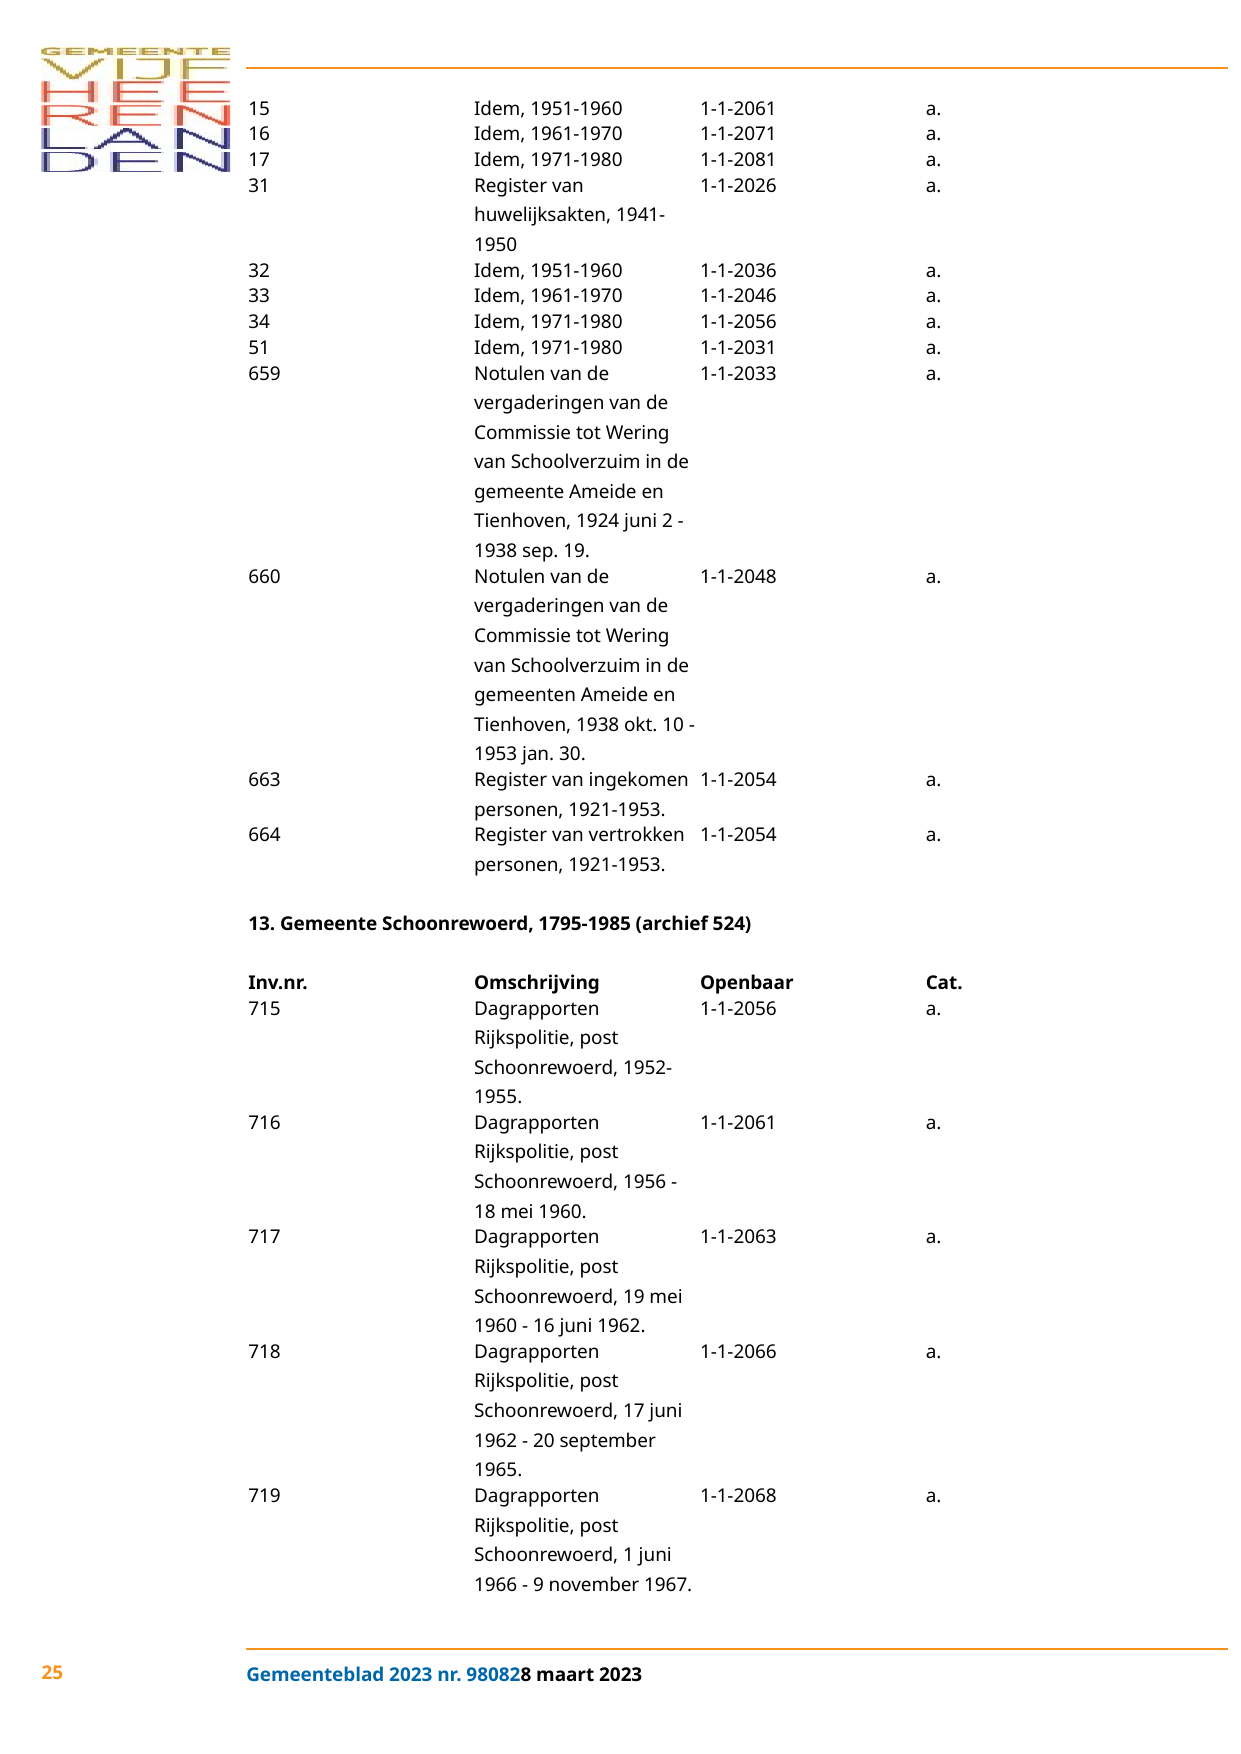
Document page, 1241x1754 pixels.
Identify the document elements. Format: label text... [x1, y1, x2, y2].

table_cell 660 [248, 563, 474, 766]
table_cell 1-1-2081 [700, 146, 926, 172]
table_cell Register van vertrokken personen, 1921-1953. [474, 822, 700, 877]
table_cell 1-1-2066 [700, 1338, 926, 1482]
table_cell a. [926, 146, 1152, 172]
table_cell 17 [248, 146, 474, 172]
table_cell 715 [248, 995, 474, 1109]
table_cell a. [926, 1482, 1152, 1597]
table_cell a. [926, 1109, 1152, 1224]
table_cell Idem, 1951-1960 [474, 257, 700, 283]
table_cell 1-1-2048 [700, 563, 926, 766]
table_cell 1-1-2033 [700, 360, 926, 563]
table_cell a. [926, 334, 1152, 360]
table_cell 32 [248, 257, 474, 283]
table_cell 1-1-2068 [700, 1482, 926, 1597]
table_cell a. [926, 172, 1152, 257]
table_cell Idem, 1971-1980 [474, 146, 700, 172]
table_cell 51 [248, 334, 474, 360]
text 13. Gemeente Schoonrewoerd, 1795-1985 (archief 524) [248, 910, 1152, 935]
table_cell Notulen van de vergaderingen van de Commissie tot Wering van Schoolverzuim in de gemeente Ameide en Tienhoven, 1924 juni 2 - 1938 sep. 19. [474, 360, 700, 563]
table_cell Idem, 1961-1970 [474, 283, 700, 308]
table_cell 716 [248, 1109, 474, 1224]
table_cell 34 [248, 308, 474, 334]
table_cell Dagrapporten Rijkspolitie, post Schoonrewoerd, 1 juni 1966 - 9 november 1967. [474, 1482, 700, 1597]
table_cell 717 [248, 1224, 474, 1338]
table_cell Dagrapporten Rijkspolitie, post Schoonrewoerd, 1956 - 18 mei 1960. [474, 1109, 700, 1224]
table_cell 664 [248, 822, 474, 877]
table_cell a. [926, 1224, 1152, 1338]
table_cell Register van ingekomen personen, 1921-1953. [474, 766, 700, 822]
table_cell 16 [248, 121, 474, 146]
table_cell 1-1-2061 [700, 1109, 926, 1224]
table_cell 1-1-2063 [700, 1224, 926, 1338]
table_cell 1-1-2026 [700, 172, 926, 257]
table_cell 1-1-2061 [700, 95, 926, 121]
table_cell Register van huwelijksakten, 1941-1950 [474, 172, 700, 257]
table_cell 1-1-2054 [700, 822, 926, 877]
table_cell Dagrapporten Rijkspolitie, post Schoonrewoerd, 17 juni 1962 - 20 september 1965. [474, 1338, 700, 1482]
table_cell 33 [248, 283, 474, 308]
picture [41, 47, 231, 172]
table_cell 1-1-2056 [700, 995, 926, 1109]
table_cell a. [926, 95, 1152, 121]
table_cell 1-1-2046 [700, 283, 926, 308]
table_cell Idem, 1971-1980 [474, 334, 700, 360]
table_cell a. [926, 822, 1152, 877]
table_cell a. [926, 121, 1152, 146]
table_cell Dagrapporten Rijkspolitie, post Schoonrewoerd, 19 mei 1960 - 16 juni 1962. [474, 1224, 700, 1338]
table_header Inv.nr. [248, 969, 474, 995]
table_cell 659 [248, 360, 474, 563]
table_cell a. [926, 1338, 1152, 1482]
table_cell 1-1-2036 [700, 257, 926, 283]
table_cell Idem, 1971-1980 [474, 308, 700, 334]
table_cell 15 [248, 95, 474, 121]
table_cell 1-1-2056 [700, 308, 926, 334]
table_header Cat. [926, 969, 1152, 995]
table_cell a. [926, 257, 1152, 283]
table_cell 1-1-2071 [700, 121, 926, 146]
table_cell 31 [248, 172, 474, 257]
table_cell Idem, 1951-1960 [474, 95, 700, 121]
table_cell 1-1-2054 [700, 766, 926, 822]
table_cell a. [926, 995, 1152, 1109]
table_cell 718 [248, 1338, 474, 1482]
table_cell Notulen van de vergaderingen van de Commissie tot Wering van Schoolverzuim in de gemeenten Ameide en Tienhoven, 1938 okt. 10 - 1953 jan. 30. [474, 563, 700, 766]
table_header Openbaar [700, 969, 926, 995]
table_header Omschrijving [474, 969, 700, 995]
table_cell a. [926, 563, 1152, 766]
table_cell Dagrapporten Rijkspolitie, post Schoonrewoerd, 1952-1955. [474, 995, 700, 1109]
table_cell a. [926, 308, 1152, 334]
table_cell a. [926, 283, 1152, 308]
table_cell a. [926, 766, 1152, 822]
table_cell Idem, 1961-1970 [474, 121, 700, 146]
table_cell 1-1-2031 [700, 334, 926, 360]
table_cell 719 [248, 1482, 474, 1597]
table_cell a. [926, 360, 1152, 563]
table_cell 663 [248, 766, 474, 822]
